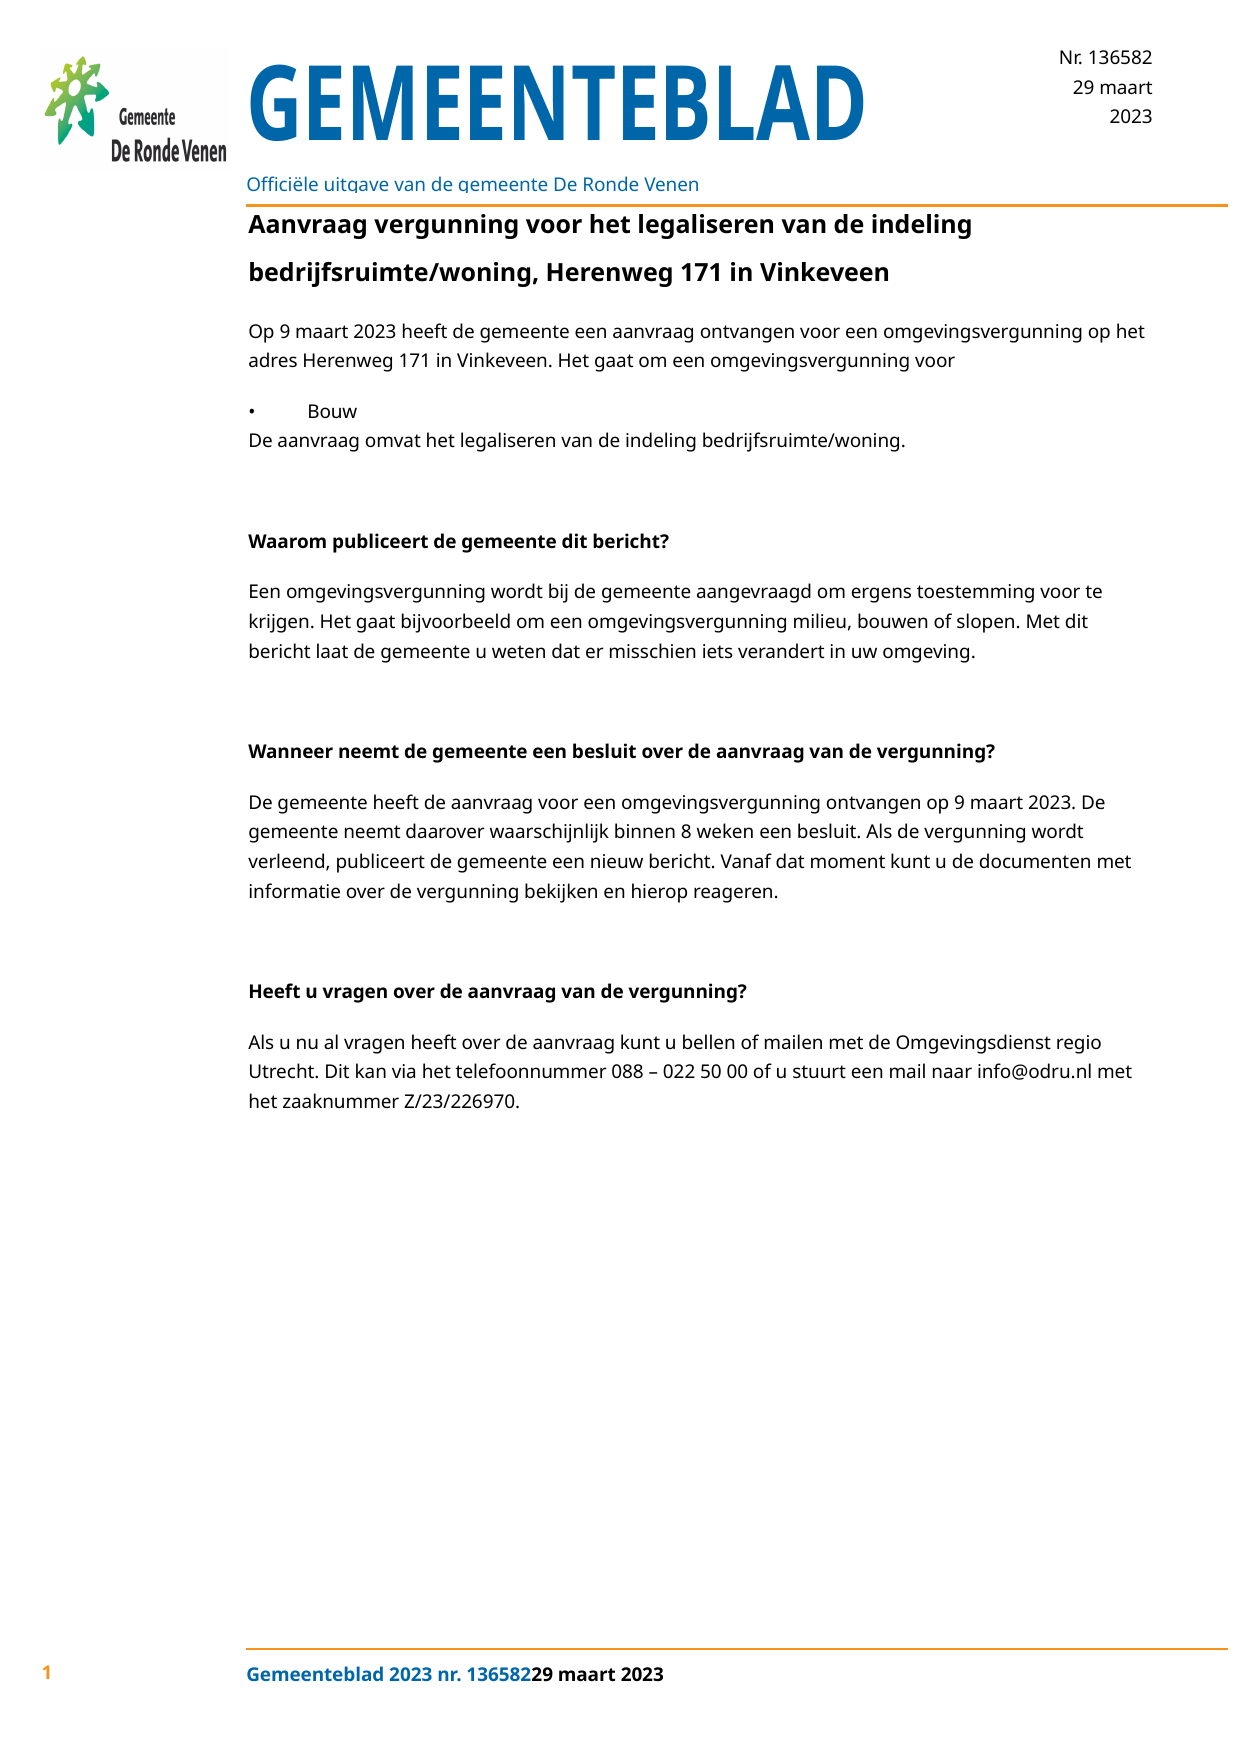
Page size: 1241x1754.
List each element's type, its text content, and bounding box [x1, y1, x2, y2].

text De gemeente heeft de aanvraag voor een omgevingsvergunning ontvangen op 9 maart 2023. De gemeente neemt daarover waarschijnlijk binnen 8 weken een besluit. Als de vergunning wordt verleend, publiceert de gemeente een nieuw bericht. Vanaf dat moment kunt u de documenten met informatie over de vergunning bekijken en hierop reageren. [248, 789, 1152, 904]
text Als u nu al vragen heeft over de aanvraag kunt u bellen of mailen met de Omgevingsdienst regio Utrecht. Dit kan via het telefoonnummer 088 – 022 50 00 of u stuurt een mail naar info@odru.nl met het zaaknummer Z/23/226970. [248, 1029, 1152, 1114]
text Aanvraag vergunning voor het legaliseren van de indeling bedrijfsruimte/woning, Herenweg 171 in Vinkeveen [248, 207, 1152, 288]
text De aanvraag omvat het legaliseren van de indeling bedrijfsruimte/woning. [248, 427, 1152, 453]
text Waarom publiceert de gemeente dit bericht? [248, 528, 1152, 554]
list Bouw [248, 398, 1152, 424]
text Wanneer neemt de gemeente een besluit over de aanvraag van de vergunning? [248, 739, 1152, 764]
picture [41, 47, 231, 172]
text Een omgevingsvergunning wordt bij de gemeente aangevraagd om ergens toestemming voor te krijgen. Het gaat bijvoorbeeld om een omgevingsvergunning milieu, bouwen of slopen. Met dit bericht laat de gemeente u weten dat er misschien iets verandert in uw omgeving. [248, 579, 1152, 664]
text Op 9 maart 2023 heeft de gemeente een aanvraag ontvangen voor een omgevingsvergunning op het adres Herenweg 171 in Vinkeveen. Het gaat om een omgevingsvergunning voor [248, 318, 1152, 373]
text Heeft u vragen over de aanvraag van de vergunning? [248, 979, 1152, 1004]
